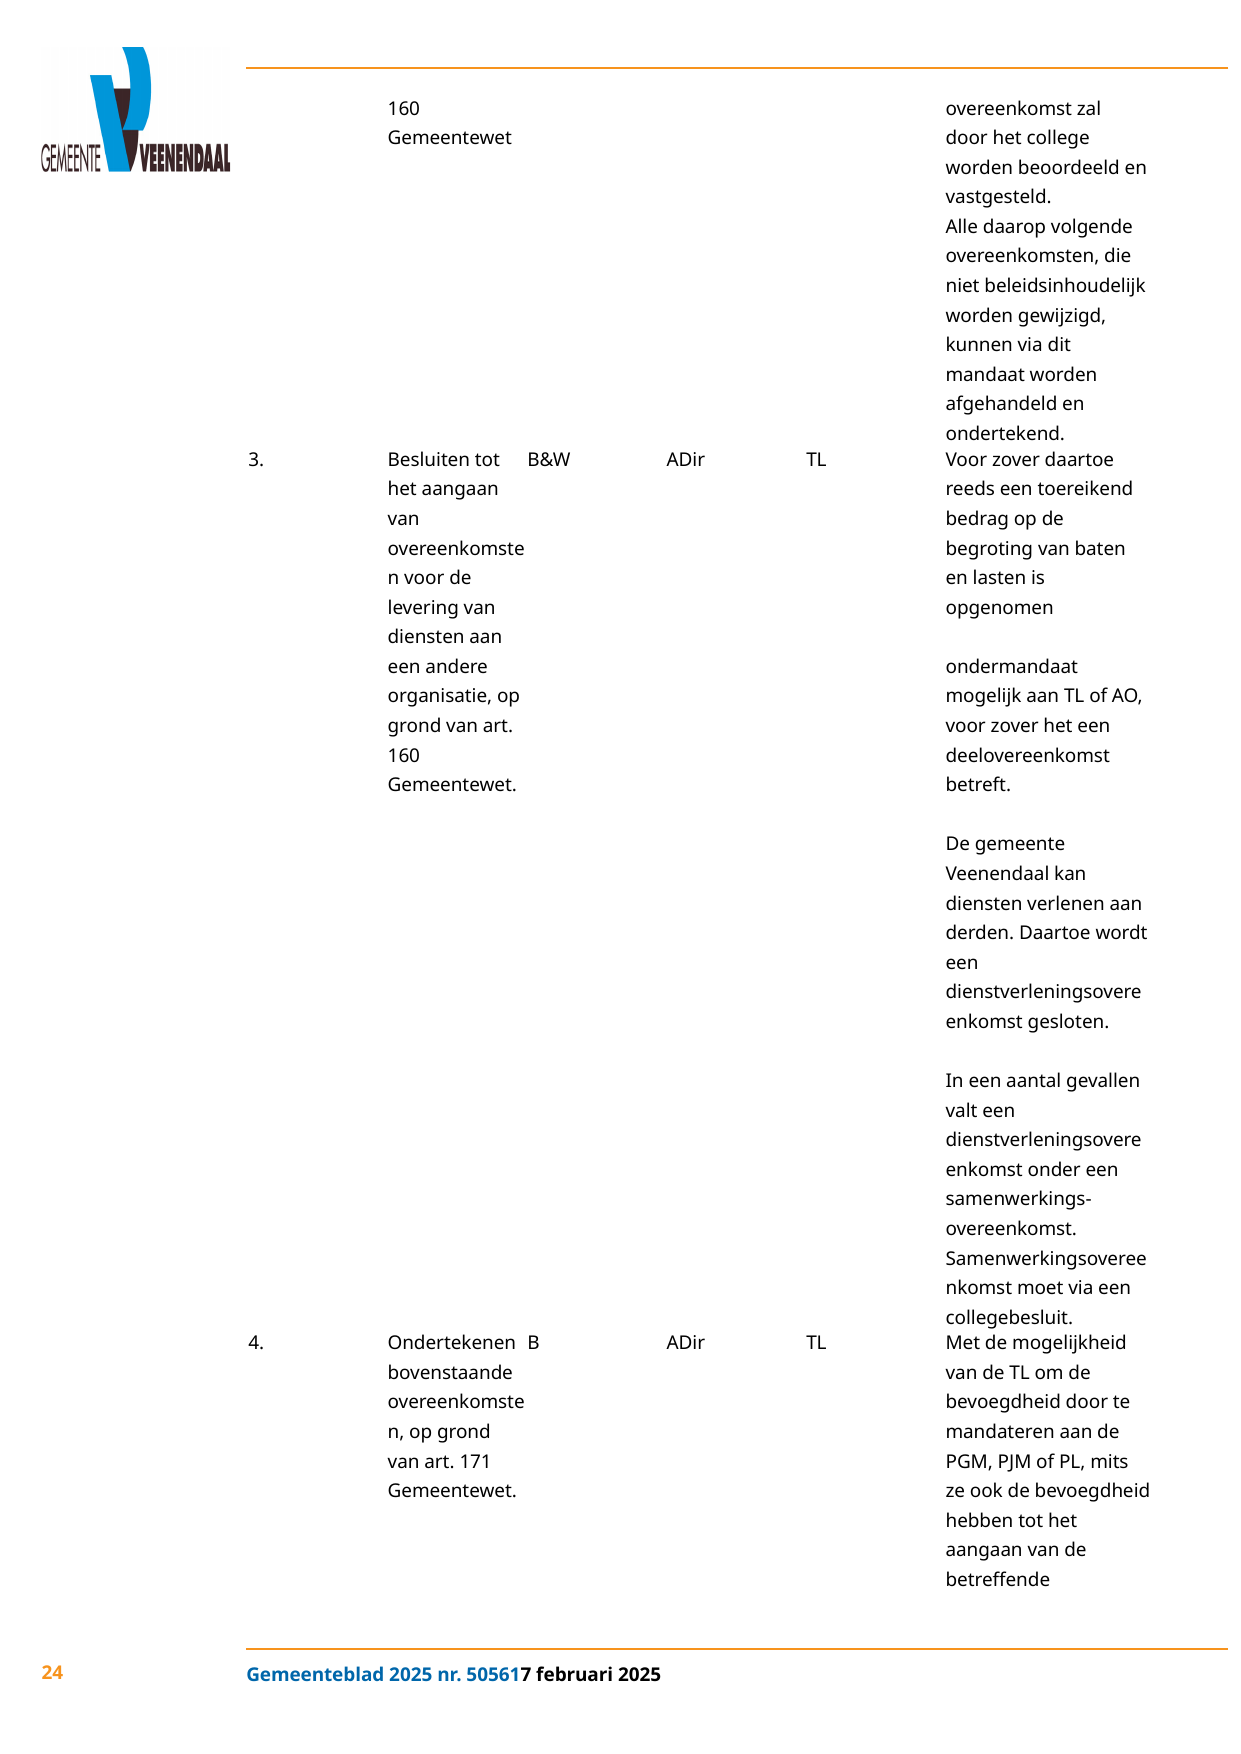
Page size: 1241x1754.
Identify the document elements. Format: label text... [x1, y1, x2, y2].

table_cell TL [806, 446, 945, 1329]
table_cell Ondertekenen bovenstaande overeenkomsten, op grond van art. 171 Gemeentewet. [388, 1330, 527, 1592]
picture [123, 47, 231, 172]
table_cell 160 Gemeentewet [388, 95, 527, 446]
table_cell B [527, 1330, 666, 1592]
table_cell B&W [527, 446, 666, 1329]
table_cell [806, 95, 945, 446]
table_cell Met de mogelijkheid van de TL om de bevoegdheid door te mandateren aan de PGM, PJM of PL, mits ze ook de bevoegdheid hebben tot het aangaan van de betreffende [945, 1330, 1152, 1592]
table_cell [248, 95, 387, 446]
table_cell ADir [666, 1330, 806, 1592]
table_cell TL [806, 1330, 945, 1592]
table_cell ADir [666, 446, 806, 1329]
table_cell [666, 95, 806, 446]
table_cell [248, 1330, 387, 1592]
table_cell [527, 95, 666, 446]
table_cell Voor zover daartoe reeds een toereikend bedrag op de begroting van baten en lasten is opgenomen ondermandaat mogelijk aan TL of AO, voor zover het een deelovereenkomst betreft. De gemeente Veenendaal kan diensten verlenen aan derden. Daartoe wordt een dienstverleningsovereenkomst gesloten. In een aantal gevallen valt een dienstverleningsovereenkomst onder een samenwerkings-overeenkomst. Samenwerkingsovereenkomst moet via een collegebesluit. [945, 446, 1152, 1329]
table_cell Besluiten tot het aangaan van overeenkomsten voor de levering van diensten aan een andere organisatie, op grond van art. 160 Gemeentewet. [388, 446, 527, 1329]
picture [41, 47, 130, 172]
table_cell [248, 446, 387, 1329]
table_cell overeenkomst zal door het college worden beoordeeld en vastgesteld. Alle daarop volgende overeenkomsten, die niet beleidsinhoudelijk worden gewijzigd, kunnen via dit mandaat worden afgehandeld en ondertekend. [945, 95, 1152, 446]
